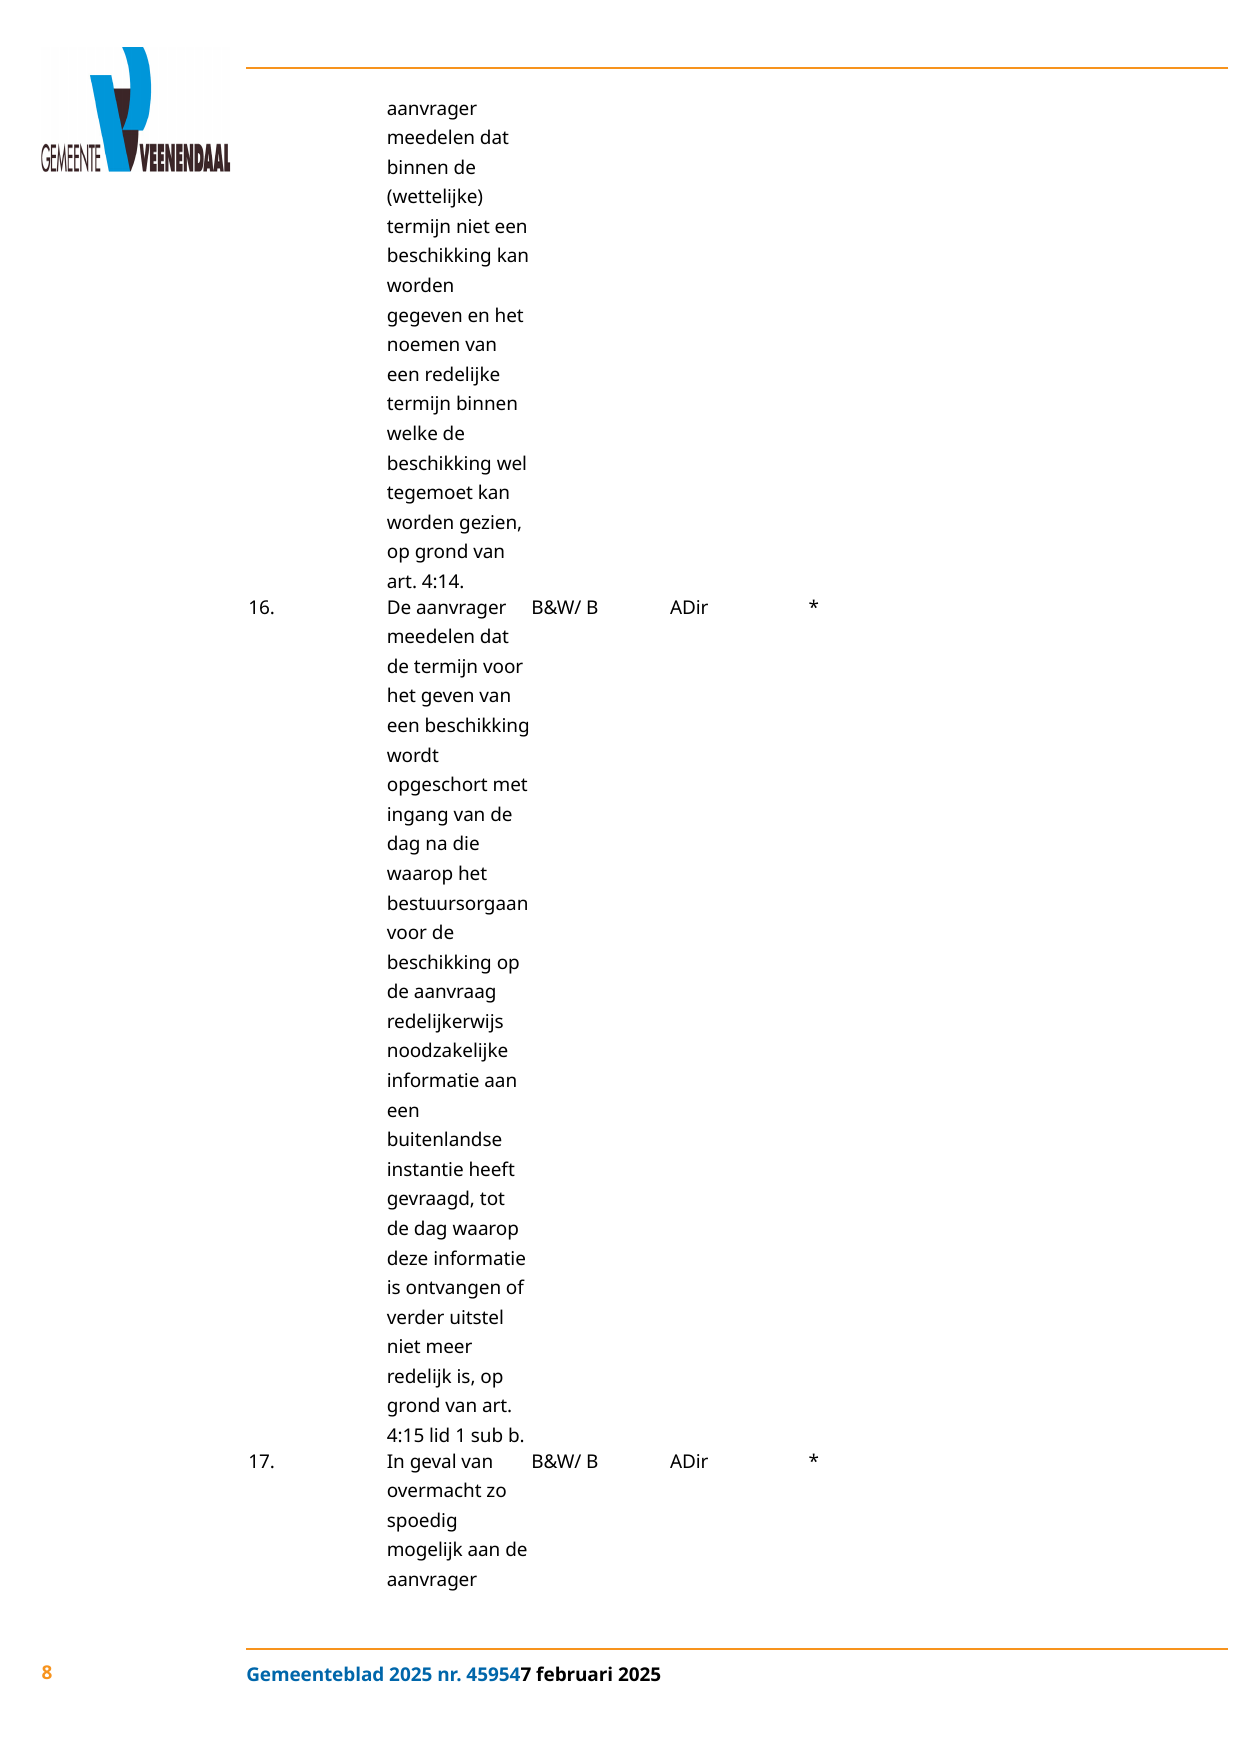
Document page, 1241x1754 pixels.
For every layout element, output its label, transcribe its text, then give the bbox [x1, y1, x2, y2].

table_cell ADir [670, 594, 808, 1448]
table_cell [248, 95, 387, 594]
table_cell 16. [248, 594, 387, 1448]
picture [41, 47, 130, 172]
table_cell ADir [670, 1448, 808, 1592]
table_cell 17. [248, 1448, 387, 1592]
table_cell [670, 95, 808, 594]
table_cell In geval van overmacht zo spoedig mogelijk aan de aanvrager [387, 1448, 531, 1592]
table_cell [947, 1448, 1152, 1592]
table_cell * [808, 1448, 947, 1592]
table_cell B&W/ B [531, 1448, 670, 1592]
table_cell aanvrager meedelen dat binnen de (wettelijke) termijn niet een beschikking kan worden gegeven en het noemen van een redelijke termijn binnen welke de beschikking wel tegemoet kan worden gezien, op grond van art. 4:14. [387, 95, 531, 594]
picture [123, 47, 231, 172]
table_cell [947, 95, 1152, 594]
table_cell [947, 594, 1152, 1448]
table_cell [531, 95, 670, 594]
table_cell B&W/ B [531, 594, 670, 1448]
table_cell De aanvrager meedelen dat de termijn voor het geven van een beschikking wordt opgeschort met ingang van de dag na die waarop het bestuursorgaan voor de beschikking op de aanvraag redelijkerwijs noodzakelijke informatie aan een buitenlandse instantie heeft gevraagd, tot de dag waarop deze informatie is ontvangen of verder uitstel niet meer redelijk is, op grond van art. 4:15 lid 1 sub b. [387, 594, 531, 1448]
table_cell [808, 95, 947, 594]
table_cell * [808, 594, 947, 1448]
